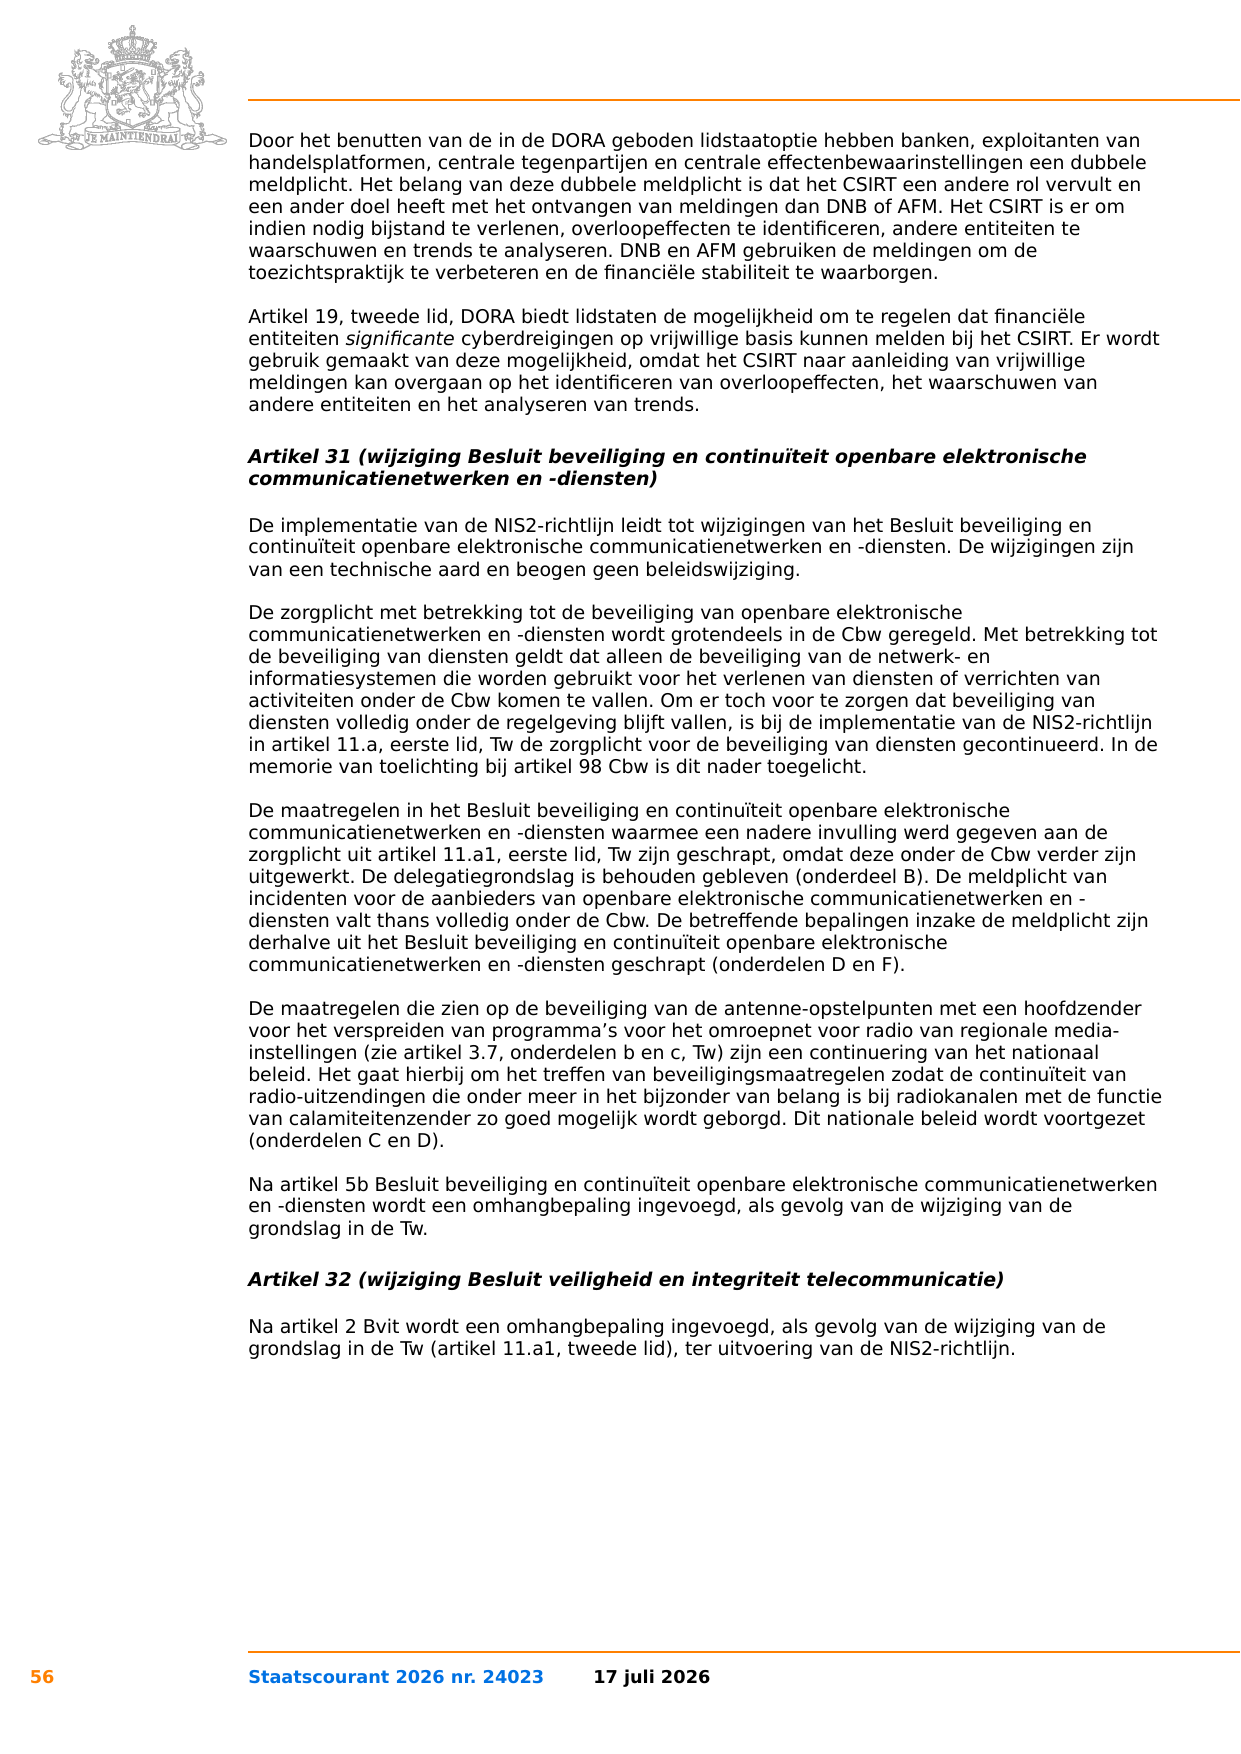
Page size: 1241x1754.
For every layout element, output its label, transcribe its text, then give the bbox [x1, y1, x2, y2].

text De maatregelen in het Besluit beveiliging en continuïteit openbare elektronische communicatienetwerken en -diensten waarmee een nadere invulling werd gegeven aan de zorgplicht uit artikel 11.a1, eerste lid, Tw zijn geschrapt, omdat deze onder de Cbw verder zijn uitgewerkt. De delegatiegrondslag is behouden gebleven (onderdeel B). De meldplicht van incidenten voor de aanbieders van openbare elektronische communicatienetwerken en -diensten valt thans volledig onder de Cbw. De betreffende bepalingen inzake de meldplicht zijn derhalve uit het Besluit beveiliging en continuïteit openbare elektronische communicatienetwerken en -diensten geschrapt (onderdelen D en F). [248, 800, 1163, 976]
text De zorgplicht met betrekking tot de beveiliging van openbare elektronische communicatienetwerken en -diensten wordt grotendeels in de Cbw geregeld. Met betrekking tot de beveiliging van diensten geldt dat alleen de beveiliging van de netwerk- en informatiesystemen die worden gebruikt voor het verlenen van diensten of verrichten van activiteiten onder de Cbw komen te vallen. Om er toch voor te zorgen dat beveiliging van diensten volledig onder de regelgeving blijft vallen, is bij de implementatie van de NIS2-richtlijn in artikel 11.a, eerste lid, Tw de zorgplicht voor de beveiliging van diensten gecontinueerd. In de memorie van toelichting bij artikel 98 Cbw is dit nader toegelicht. [248, 602, 1163, 778]
picture [38, 25, 227, 150]
text De maatregelen die zien op de beveiliging van de antenne-opstelpunten met een hoofdzender voor het verspreiden van programma’s voor het omroepnet voor radio van regionale media-instellingen (zie artikel 3.7, onderdelen b en c, Tw) zijn een continuering van het nationaal beleid. Het gaat hierbij om het treffen van beveiligingsmaatregelen zodat de continuïteit van radio-uitzendingen die onder meer in het bijzonder van belang is bij radiokanalen met de functie van calamiteitenzender zo goed mogelijk wordt geborgd. Dit nationale beleid wordt voortgezet (onderdelen C en D). [248, 998, 1163, 1152]
text Na artikel 5b Besluit beveiliging en continuïteit openbare elektronische communicatienetwerken en -diensten wordt een omhangbepaling ingevoegd, als gevolg van de wijziging van de grondslag in de Tw. [248, 1173, 1163, 1239]
text Door het benutten van de in de DORA geboden lidstaatoptie hebben banken, exploitanten van handelsplatformen, centrale tegenpartijen en centrale effectenbewaarinstellingen een dubbele meldplicht. Het belang van deze dubbele meldplicht is dat het CSIRT een andere rol vervult en een ander doel heeft met het ontvangen van meldingen dan DNB of AFM. Het CSIRT is er om indien nodig bijstand te verlenen, overloopeffecten te identificeren, andere entiteiten te waarschuwen en trends te analyseren. DNB en AFM gebruiken de meldingen om de toezichtspraktijk te verbeteren en de financiële stabiliteit te waarborgen. [248, 130, 1163, 284]
text Artikel 19, tweede lid, DORA biedt lidstaten de mogelijkheid om te regelen dat financiële entiteiten significante cyberdreigingen op vrijwillige basis kunnen melden bij het CSIRT. Er wordt gebruik gemaakt van deze mogelijkheid, omdat het CSIRT naar aanleiding van vrijwillige meldingen kan overgaan op het identificeren van overloopeffecten, het waarschuwen van andere entiteiten en het analyseren van trends. [248, 306, 1163, 416]
text De implementatie van de NIS2-richtlijn leidt tot wijzigingen van het Besluit beveiliging en continuïteit openbare elektronische communicatienetwerken en -diensten. De wijzigingen zijn van een technische aard en beogen geen beleidswijziging. [248, 514, 1163, 580]
subtitle Artikel 32 (wijziging Besluit veiligheid en integriteit telecommunicatie) [248, 1269, 1163, 1291]
subtitle Artikel 31 (wijziging Besluit beveiliging en continuïteit openbare elektronische communicatienetwerken en -diensten) [248, 446, 1163, 489]
text Na artikel 2 Bvit wordt een omhangbepaling ingevoegd, als gevolg van de wijziging van de grondslag in de Tw (artikel 11.a1, tweede lid), ter uitvoering van de NIS2-richtlijn. [248, 1316, 1163, 1360]
